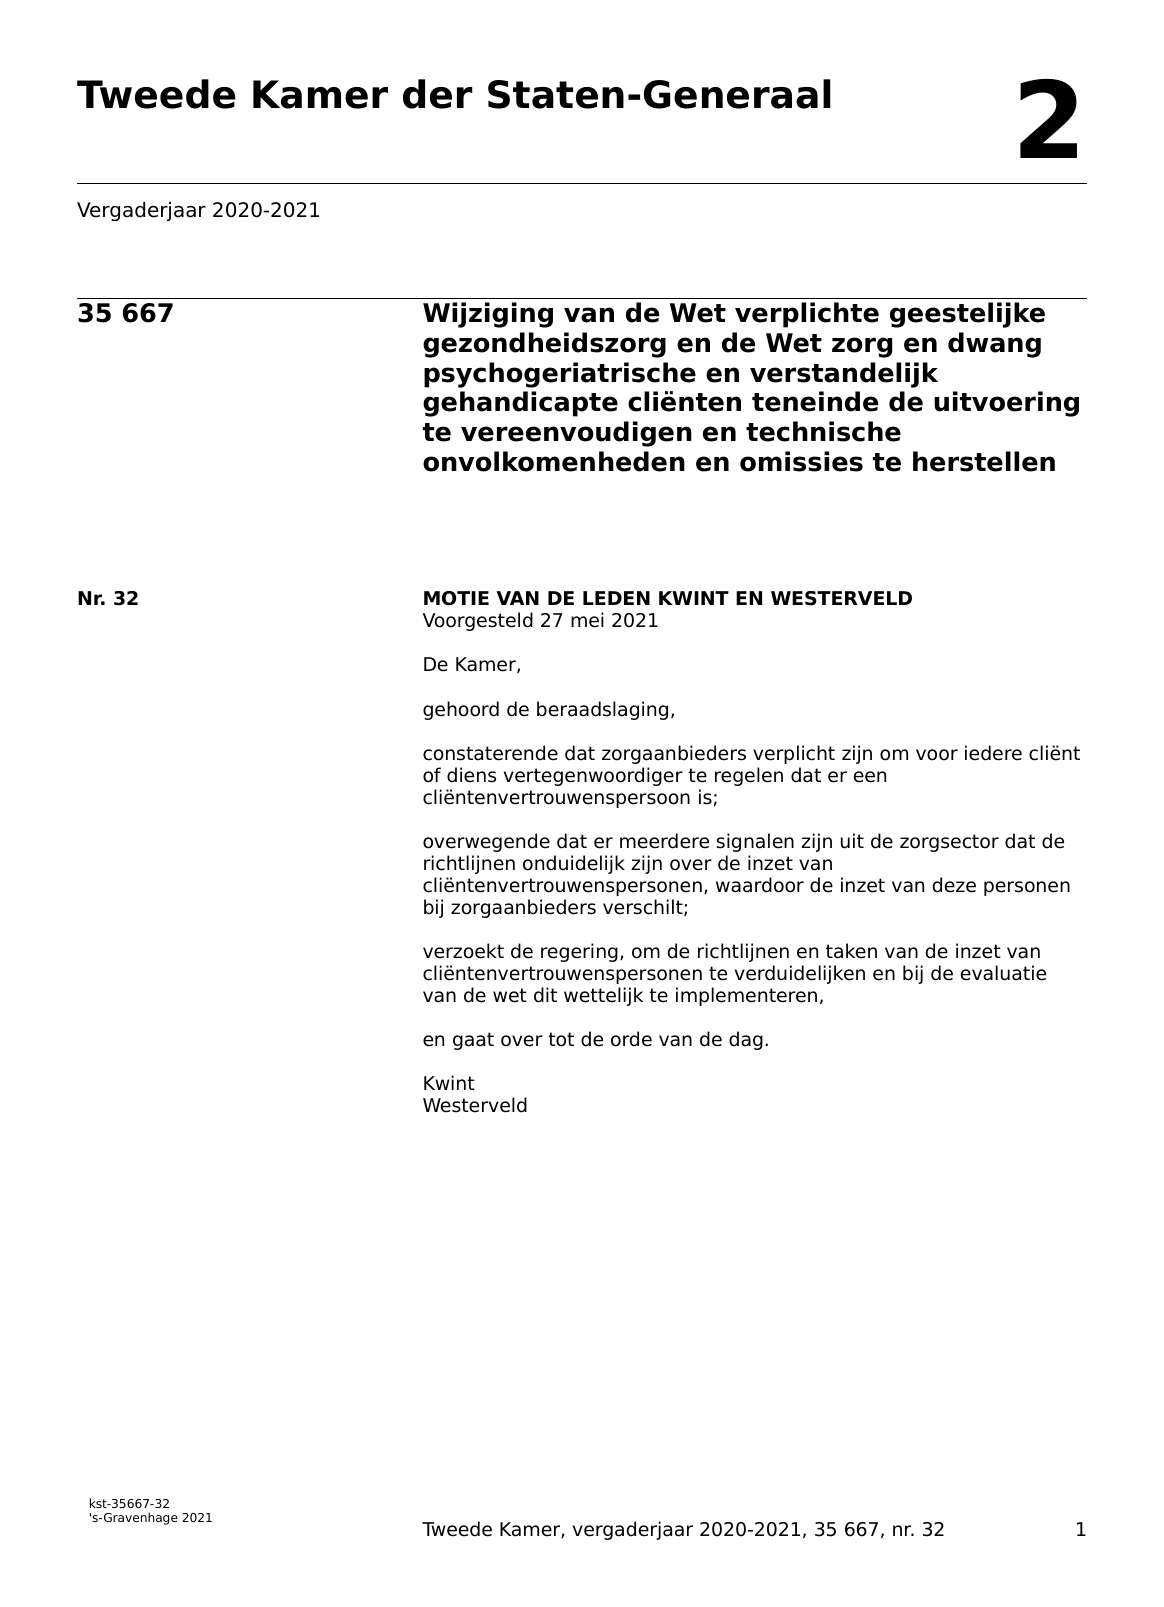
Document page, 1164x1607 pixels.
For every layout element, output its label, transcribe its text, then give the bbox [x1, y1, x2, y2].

subtitle Nr. 32 MOTIE VAN DE LEDEN KWINT EN WESTERVELD [77, 588, 1087, 610]
text verzoekt de regering, om de richtlijnen en taken van de inzet van cliëntenvertrouwenspersonen te verduidelijken en bij de evaluatie van de wet dit wettelijk te implementeren, [422, 941, 1087, 1007]
text kst-35667-32 [88, 1497, 323, 1511]
text De Kamer, [422, 654, 1087, 676]
text 's-Gravenhage 2021 [88, 1511, 323, 1525]
table_cell Vergaderjaar 2020-2021 [77, 184, 1087, 298]
text overwegende dat er meerdere signalen zijn uit de zorgsector dat de richtlijnen onduidelijk zijn over de inzet van cliëntenvertrouwenspersonen, waardoor de inzet van deze personen bij zorgaanbieders verschilt; [422, 831, 1087, 919]
table_header Tweede Kamer der Staten-Generaal [77, 59, 886, 183]
text Voorgesteld 27 mei 2021 [422, 610, 1087, 632]
table_header 2 [886, 59, 1087, 183]
text Westerveld [422, 1095, 1087, 1117]
text Kwint [422, 1073, 1087, 1095]
subtitle 35 667 Wijziging van de Wet verplichte geestelijke gezondheidszorg en de Wet zorg en dwang psychogeriatrische en verstandelijk gehandicapte cliënten teneinde de uitvoering te vereenvoudigen en technische onvolkomenheden en omissies te herstellen [77, 299, 1087, 477]
text en gaat over tot de orde van de dag. [422, 1029, 1087, 1051]
text constaterende dat zorgaanbieders verplicht zijn om voor iedere cliënt of diens vertegenwoordiger te regelen dat er een cliëntenvertrouwenspersoon is; [422, 743, 1087, 808]
text gehoord de beraadslaging, [422, 698, 1087, 720]
